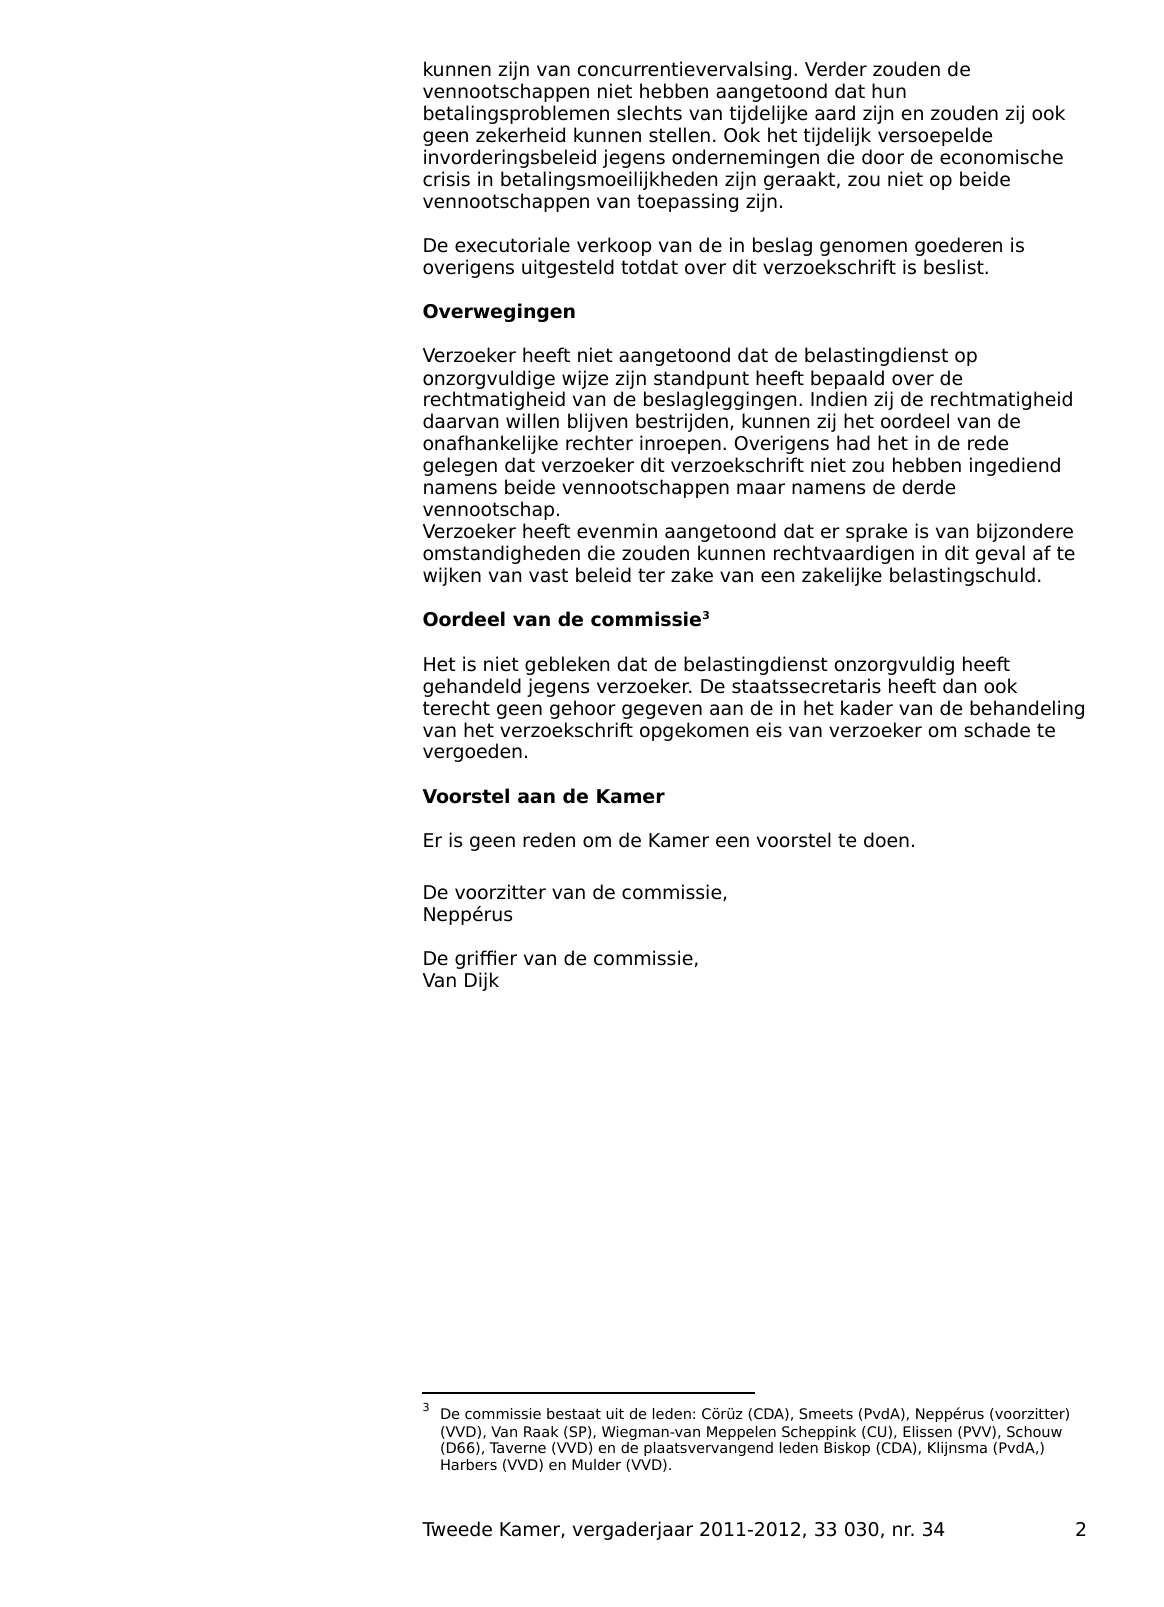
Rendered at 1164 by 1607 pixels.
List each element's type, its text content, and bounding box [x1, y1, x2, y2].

text De executoriale verkoop van de in beslag genomen goederen is overigens uitgesteld totdat over dit verzoekschrift is beslist. [422, 235, 1087, 279]
text De voorzitter van de commissie, Neppérus [422, 882, 1087, 926]
text Verzoeker heeft niet aangetoond dat de belastingdienst op onzorgvuldige wijze zijn standpunt heeft bepaald over de rechtmatigheid van de beslagleggingen. Indien zij de rechtmatigheid daarvan willen blijven bestrijden, kunnen zij het oordeel van de onafhankelijke rechter inroepen. Overigens had het in de rede gelegen dat verzoeker dit verzoekschrift niet zou hebben ingediend namens beide vennootschappen maar namens de derde vennootschap. [422, 345, 1087, 521]
text De griffier van de commissie, Van Dijk [422, 948, 1087, 992]
text De commissie bestaat uit de leden: Cörüz (CDA), Smeets (PvdA), Neppérus (voorzitter) (VVD), Van Raak (SP), Wiegman-van Meppelen Scheppink (CU), Elissen (PVV), Schouw (D66), Taverne (VVD) en de plaatsvervangend leden Biskop (CDA), Klijnsma (PvdA,) Harbers (VVD) en Mulder (VVD). [422, 1402, 1087, 1474]
subtitle Oordeel van de commissie [422, 609, 1087, 631]
text Het is niet gebleken dat de belastingdienst onzorgvuldig heeft gehandeld jegens verzoeker. De staatssecretaris heeft dan ook terecht geen gehoor gegeven aan de in het kader van de behandeling van het verzoekschrift opgekomen eis van verzoeker om schade te vergoeden. [422, 653, 1087, 763]
text Er is geen reden om de Kamer een voorstel te doen. [422, 830, 1087, 852]
subtitle Voorstel aan de Kamer [422, 786, 1087, 808]
subtitle Overwegingen [422, 301, 1087, 323]
text kunnen zijn van concurrentievervalsing. Verder zouden de vennootschappen niet hebben aangetoond dat hun betalingsproblemen slechts van tijdelijke aard zijn en zouden zij ook geen zekerheid kunnen stellen. Ook het tijdelijk versoepelde invorderingsbeleid jegens ondernemingen die door de economische crisis in betalingsmoeilijkheden zijn geraakt, zou niet op beide vennootschappen van toepassing zijn. [422, 59, 1087, 213]
text Verzoeker heeft evenmin aangetoond dat er sprake is van bijzondere omstandigheden die zouden kunnen rechtvaardigen in dit geval af te wijken van vast beleid ter zake van een zakelijke belastingschuld. [422, 521, 1087, 587]
